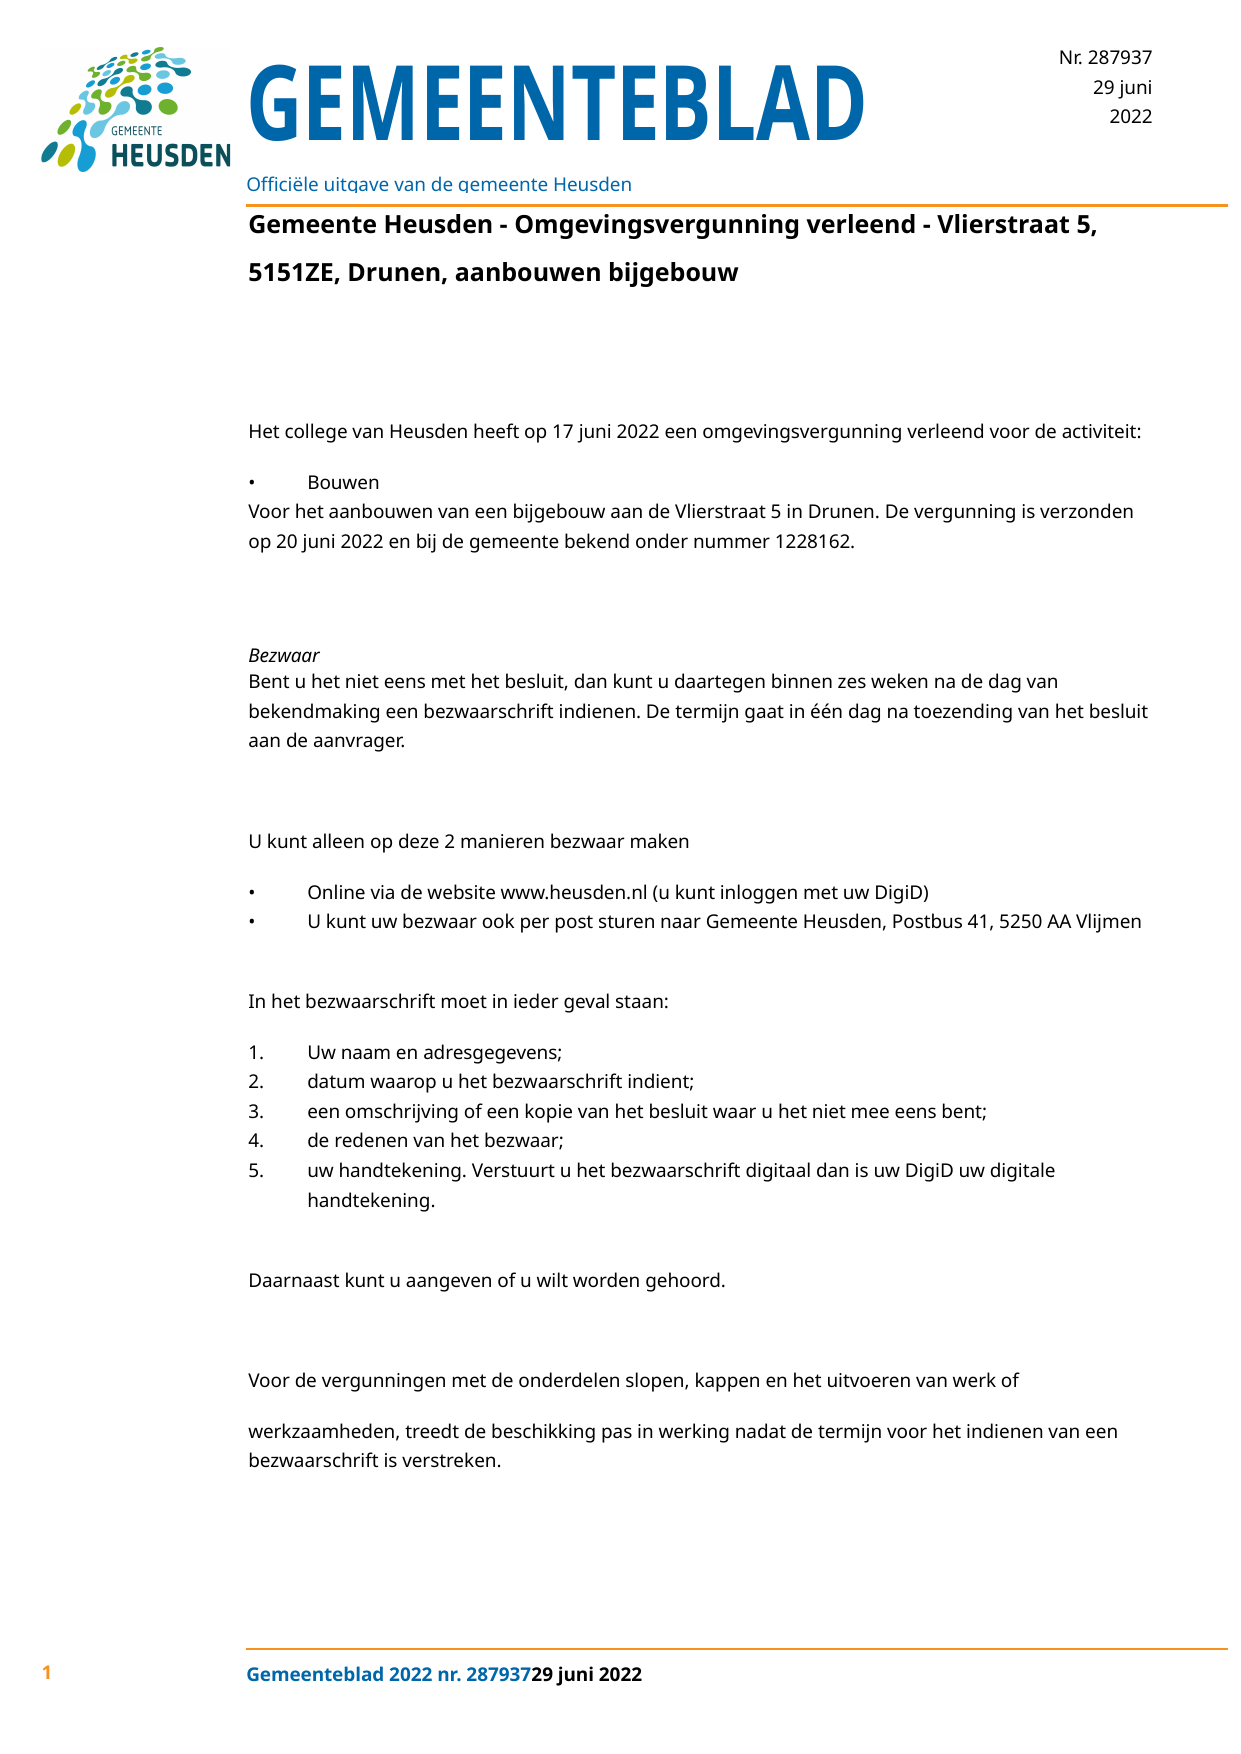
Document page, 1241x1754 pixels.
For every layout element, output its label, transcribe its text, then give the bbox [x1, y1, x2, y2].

list Uw naam en adresgegevens; [248, 1039, 1152, 1064]
text Voor het aanbouwen van een bijgebouw aan de Vlierstraat 5 in Drunen. De vergunning is verzonden op 20 juni 2022 en bij de gemeente bekend onder nummer 1228162. [248, 499, 1152, 554]
text Daarnaast kunt u aangeven of u wilt worden gehoord. [248, 1267, 1152, 1292]
text Voor de vergunningen met de onderdelen slopen, kappen en het uitvoeren van werk of [248, 1368, 1152, 1393]
list U kunt uw bezwaar ook per post sturen naar Gemeente Heusden, Postbus 41, 5250 AA Vlijmen [248, 908, 1152, 934]
text In het bezwaarschrift moet in ieder geval staan: [248, 988, 1152, 1014]
list Online via de website www.heusden.nl (u kunt inloggen met uw DigiD) [248, 879, 1152, 904]
text Bent u het niet eens met het besluit, dan kunt u daartegen binnen zes weken na de dag van bekendmaking een bezwaarschrift indienen. De termijn gaat in één dag na toezending van het besluit aan de aanvrager. [248, 668, 1152, 753]
text werkzaamheden, treedt de beschikking pas in werking nadat de termijn voor het indienen van een bezwaarschrift is verstreken. [248, 1418, 1152, 1473]
text Gemeente Heusden - Omgevingsvergunning verleend - Vlierstraat 5, 5151ZE, Drunen, aanbouwen bijgebouw [248, 207, 1152, 288]
text Bezwaar [248, 643, 1152, 668]
text Het college van Heusden heeft op 17 juni 2022 een omgevingsvergunning verleend voor de activiteit: [248, 419, 1152, 444]
text U kunt alleen op deze 2 manieren bezwaar maken [248, 828, 1152, 854]
picture [41, 47, 231, 172]
list Bouwen [248, 469, 1152, 495]
list uw handtekening. Verstuurt u het bezwaarschrift digitaal dan is uw DigiD uw digitale handtekening. [248, 1157, 1152, 1212]
list een omschrijving of een kopie van het besluit waar u het niet mee eens bent; [248, 1098, 1152, 1124]
list datum waarop u het bezwaarschrift indient; [248, 1068, 1152, 1094]
list de redenen van het bezwaar; [248, 1128, 1152, 1153]
